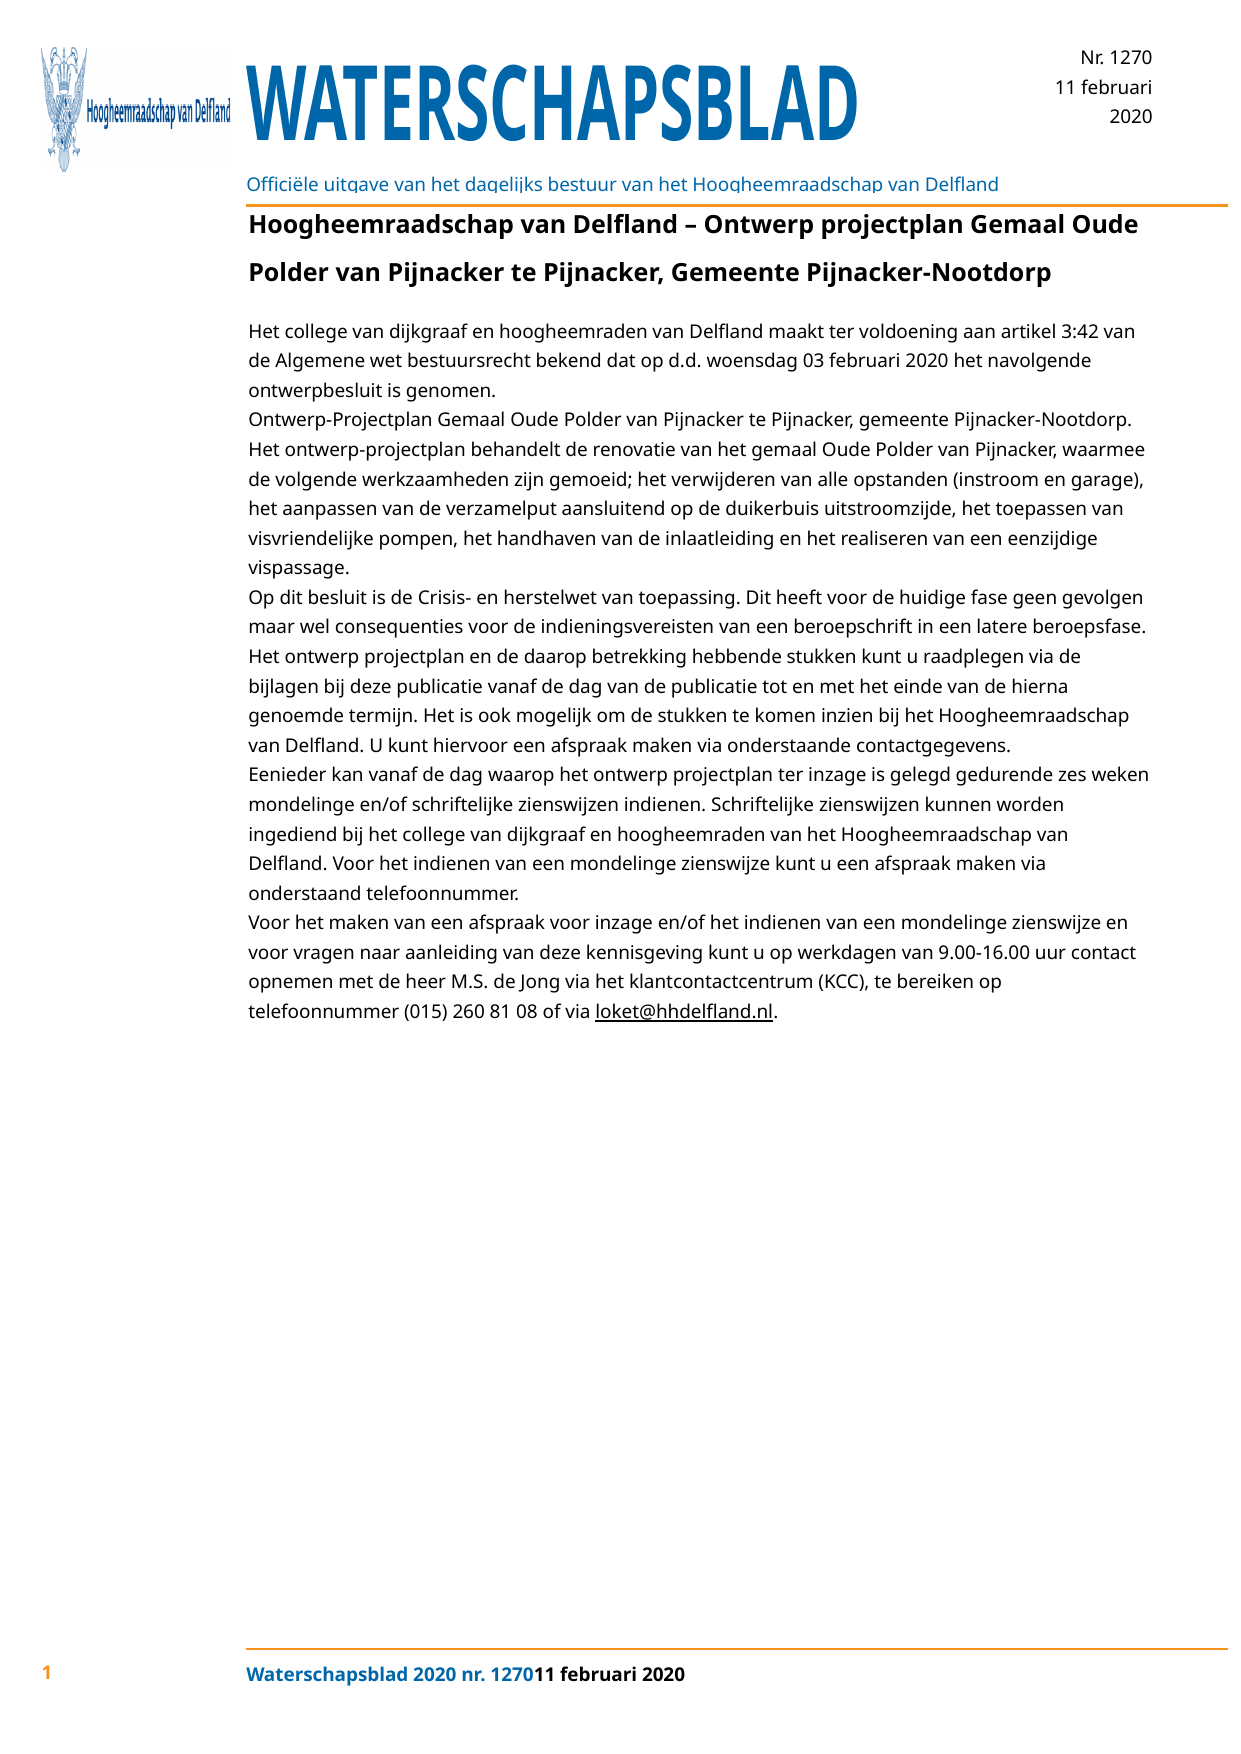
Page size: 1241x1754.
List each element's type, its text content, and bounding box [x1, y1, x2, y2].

text Het ontwerp projectplan en de daarop betrekking hebbende stukken kunt u raadplegen via de bijlagen bij deze publicatie vanaf de dag van de publicatie tot en met het einde van de hierna genoemde termijn. Het is ook mogelijk om de stukken te komen inzien bij het Hoogheemraadschap van Delfland. U kunt hiervoor een afspraak maken via onderstaande contactgegevens. [248, 643, 1152, 758]
text Het college van dijkgraaf en hoogheemraden van Delfland maakt ter voldoening aan artikel 3:42 van de Algemene wet bestuursrecht bekend dat op d.d. woensdag 03 februari 2020 het navolgende ontwerpbesluit is genomen. [248, 318, 1152, 403]
text Hoogheemraadschap van Delfland – Ontwerp projectplan Gemaal Oude Polder van Pijnacker te Pijnacker, Gemeente Pijnacker-Nootdorp [248, 207, 1152, 288]
picture [41, 47, 231, 172]
text Eenieder kan vanaf de dag waarop het ontwerp projectplan ter inzage is gelegd gedurende zes weken mondelinge en/of schriftelijke zienswijzen indienen. Schriftelijke zienswijzen kunnen worden ingediend bij het college van dijkgraaf en hoogheemraden van het Hoogheemraadschap van Delfland. Voor het indienen van een mondelinge zienswijze kunt u een afspraak maken via onderstaand telefoonnummer. [248, 762, 1152, 906]
text Op dit besluit is de Crisis- en herstelwet van toepassing. Dit heeft voor de huidige fase geen gevolgen maar wel consequenties voor de indieningsvereisten van een beroepschrift in een latere beroepsfase. [248, 584, 1152, 639]
text Het ontwerp-projectplan behandelt de renovatie van het gemaal Oude Polder van Pijnacker, waarmee de volgende werkzaamheden zijn gemoeid; het verwijderen van alle opstanden (instroom en garage), het aanpassen van de verzamelput aansluitend op de duikerbuis uitstroomzijde, het toepassen van visvriendelijke pompen, het handhaven van de inlaatleiding en het realiseren van een eenzijdige vispassage. [248, 436, 1152, 580]
text Voor het maken van een afspraak voor inzage en/of het indienen van een mondelinge zienswijze en voor vragen naar aanleiding van deze kennisgeving kunt u op werkdagen van 9.00-16.00 uur contact opnemen met de heer M.S. de Jong via het klantcontactcentrum (KCC), te bereiken op telefoonnummer (015) 260 81 08 of via loket@hhdelfland.nl. [248, 909, 1152, 1024]
text Ontwerp-Projectplan Gemaal Oude Polder van Pijnacker te Pijnacker, gemeente Pijnacker-Nootdorp. [248, 407, 1152, 432]
